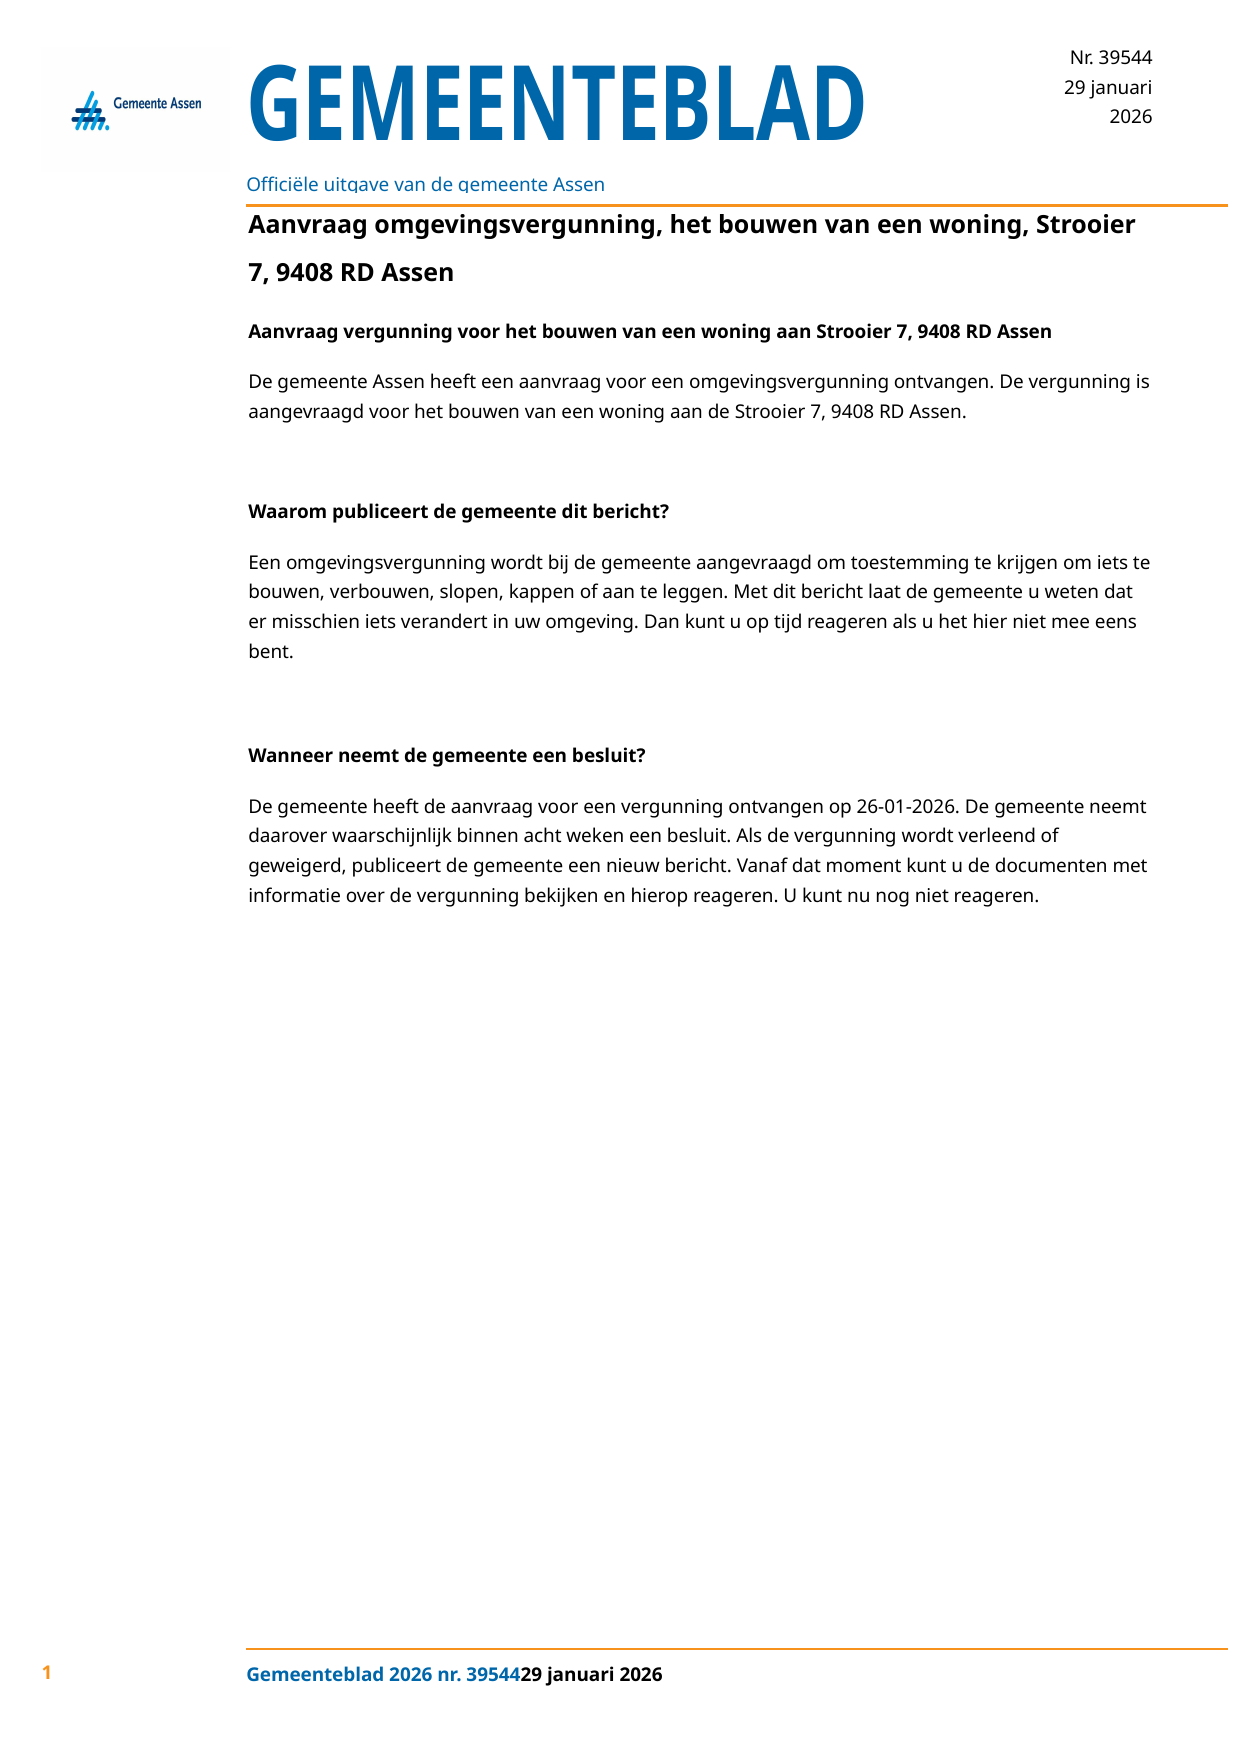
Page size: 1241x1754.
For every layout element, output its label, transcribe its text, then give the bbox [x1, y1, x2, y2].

text De gemeente heeft de aanvraag voor een vergunning ontvangen op 26-01-2026. De gemeente neemt daarover waarschijnlijk binnen acht weken een besluit. Als de vergunning wordt verleend of geweigerd, publiceert de gemeente een nieuw bericht. Vanaf dat moment kunt u de documenten met informatie over de vergunning bekijken en hierop reageren. U kunt nu nog niet reageren. [248, 793, 1152, 908]
text Waarom publiceert de gemeente dit bericht? [248, 499, 1152, 524]
text Aanvraag vergunning voor het bouwen van een woning aan Strooier 7, 9408 RD Assen [248, 318, 1152, 344]
picture [41, 47, 231, 172]
text De gemeente Assen heeft een aanvraag voor een omgevingsvergunning ontvangen. De vergunning is aangevraagd voor het bouwen van een woning aan de Strooier 7, 9408 RD Assen. [248, 368, 1152, 424]
text Een omgevingsvergunning wordt bij de gemeente aangevraagd om toestemming te krijgen om iets te bouwen, verbouwen, slopen, kappen of aan te leggen. Met dit bericht laat de gemeente u weten dat er misschien iets verandert in uw omgeving. Dan kunt u op tijd reageren als u het hier niet mee eens bent. [248, 549, 1152, 664]
text Aanvraag omgevingsvergunning, het bouwen van een woning, Strooier 7, 9408 RD Assen [248, 207, 1152, 288]
text ﻿Wanneer neemt de gemeente een besluit? [248, 739, 1152, 768]
